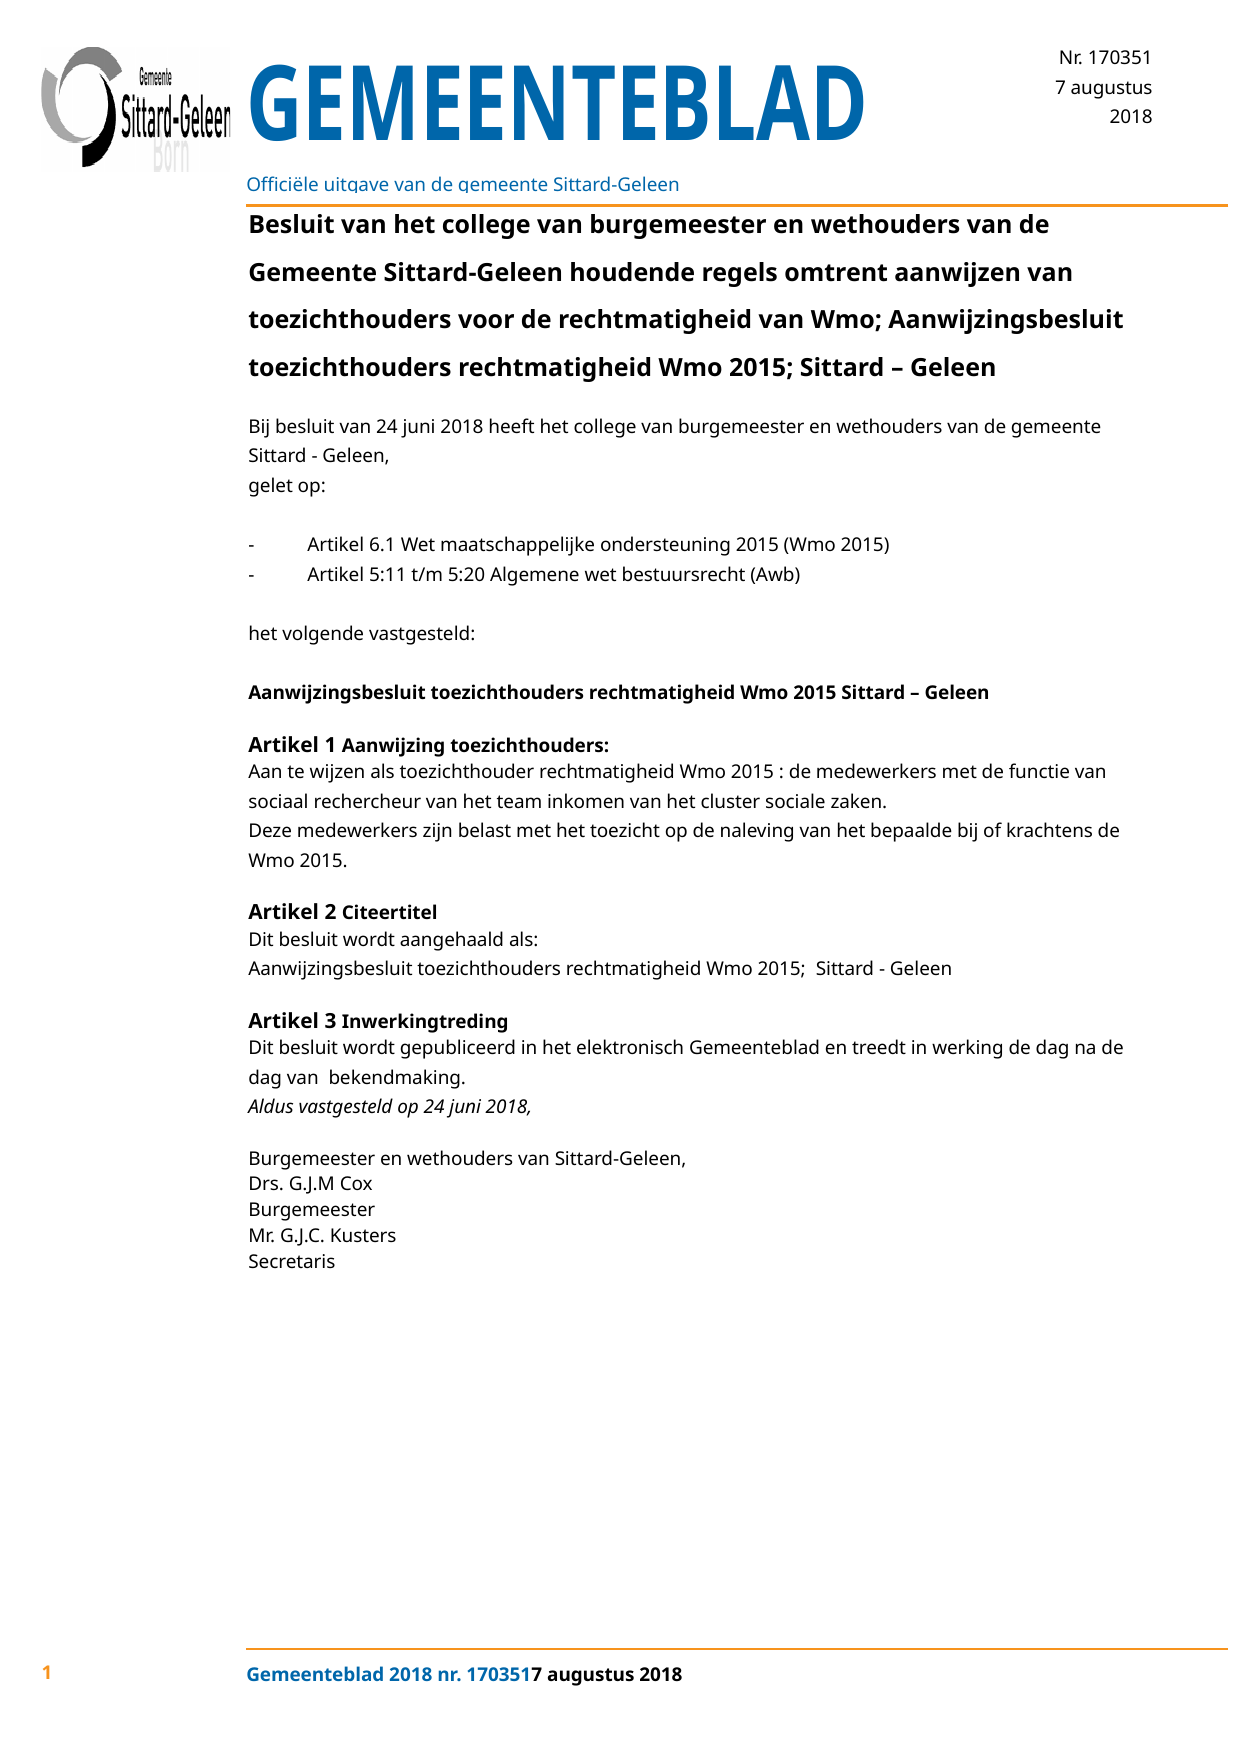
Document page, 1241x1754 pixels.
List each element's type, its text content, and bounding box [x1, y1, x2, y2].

text gelet op: [248, 472, 1152, 498]
text Burgemeester [248, 1196, 1152, 1222]
text Dit besluit wordt gepubliceerd in het elektronisch Gemeenteblad en treedt in werking de dag na de dag van bekendmaking. [248, 1034, 1152, 1089]
text Artikel 2 Citeertitel [248, 897, 1152, 926]
text het volgende vastgesteld: [248, 620, 1152, 646]
text Mr. G.J.C. Kusters [248, 1222, 1152, 1248]
text Deze medewerkers zijn belast met het toezicht op de naleving van het bepaalde bij of krachtens de Wmo 2015. [248, 817, 1152, 873]
text Bij besluit van 24 juni 2018 heeft het college van burgemeester en wethouders van de gemeente Sittard - Geleen, [248, 413, 1152, 468]
text Artikel 3 Inwerkingtreding [248, 1006, 1152, 1034]
text Artikel 1 Aanwijzing toezichthouders: [248, 730, 1152, 758]
text Aldus vastgesteld op 24 juni 2018, [248, 1093, 1152, 1119]
picture [41, 47, 231, 172]
text Drs. G.J.M Cox [248, 1171, 1152, 1196]
list Artikel 6.1 Wet maatschappelijke ondersteuning 2015 (Wmo 2015) [248, 531, 1152, 557]
text Aan te wijzen als toezichthouder rechtmatigheid Wmo 2015 : de medewerkers met de functie van sociaal rechercheur van het team inkomen van het cluster sociale zaken. [248, 758, 1152, 813]
text Dit besluit wordt aangehaald als: [248, 926, 1152, 952]
text Aanwijzingsbesluit toezichthouders rechtmatigheid Wmo 2015; Sittard - Geleen [248, 955, 1152, 981]
text Secretaris [248, 1248, 1152, 1273]
text Burgemeester en wethouders van Sittard-Geleen, [248, 1145, 1152, 1171]
text Besluit van het college van burgemeester en wethouders van de Gemeente Sittard-Geleen houdende regels omtrent aanwijzen van toezichthouders voor de rechtmatigheid van Wmo; Aanwijzingsbesluit toezichthouders rechtmatigheid Wmo 2015; Sittard – Geleen [248, 207, 1152, 384]
text Aanwijzingsbesluit toezichthouders rechtmatigheid Wmo 2015 Sittard – Geleen [248, 679, 1152, 705]
list Artikel 5:11 t/m 5:20 Algemene wet bestuursrecht (Awb) [248, 561, 1152, 587]
